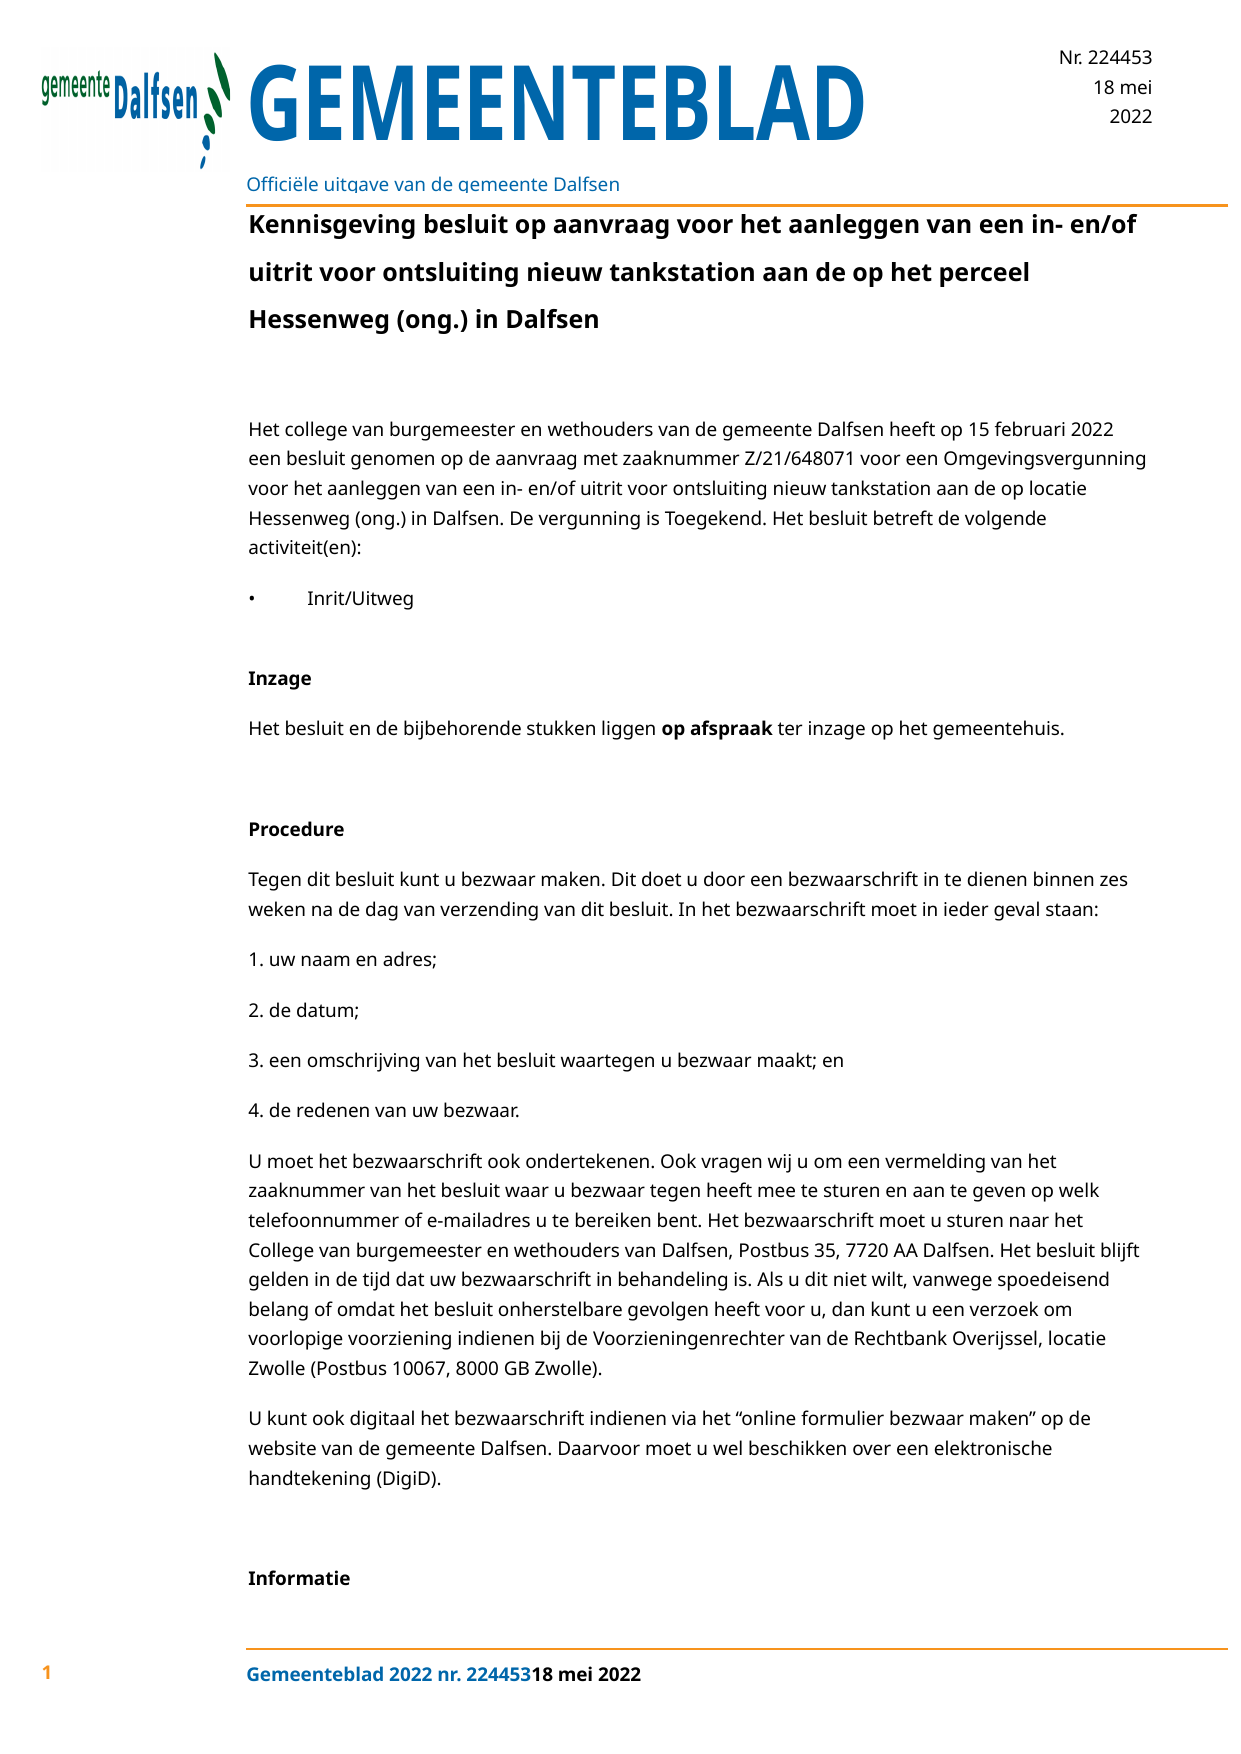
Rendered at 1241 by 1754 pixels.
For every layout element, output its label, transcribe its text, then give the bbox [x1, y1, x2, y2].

text 3. een omschrijving van het besluit waartegen u bezwaar maakt; en [248, 1047, 1152, 1073]
text Inzage [248, 665, 1152, 690]
picture [41, 47, 231, 172]
text U moet het bezwaarschrift ook ondertekenen. Ook vragen wij u om een vermelding van het zaaknummer van het besluit waar u bezwaar tegen heeft mee te sturen en aan te geven op welk telefoonnummer of e-mailadres u te bereiken bent. Het bezwaarschrift moet u sturen naar het College van burgemeester en wethouders van Dalfsen, Postbus 35, 7720 AA Dalfsen. Het besluit blijft gelden in de tijd dat uw bezwaarschrift in behandeling is. Als u dit niet wilt, vanwege spoedeisend belang of omdat het besluit onherstelbare gevolgen heeft voor u, dan kunt u een verzoek om voorlopige voorziening indienen bij de Voorzieningenrechter van de Rechtbank Overijssel, locatie Zwolle (Postbus 10067, 8000 GB Zwolle). [248, 1148, 1152, 1381]
text Tegen dit besluit kunt u bezwaar maken. Dit doet u door een bezwaarschrift in te dienen binnen zes weken na de dag van verzending van dit besluit. In het bezwaarschrift moet in ieder geval staan: [248, 866, 1152, 922]
list Inrit/Uitweg [248, 585, 1152, 610]
text 4. de redenen van uw bezwaar. [248, 1098, 1152, 1123]
text Het besluit en de bijbehorende stukken liggen op afspraak ter inzage op het gemeentehuis. [248, 715, 1152, 741]
text Het college van burgemeester en wethouders van de gemeente Dalfsen heeft op 15 februari 2022 een besluit genomen op de aanvraag met zaaknummer Z/21/648071 voor een Omgevingsvergunning voor het aanleggen van een in- en/of uitrit voor ontsluiting nieuw tankstation aan de op locatie Hessenweg (ong.) in Dalfsen. De vergunning is Toegekend. Het besluit betreft de volgende activiteit(en): [248, 416, 1152, 560]
text U kunt ook digitaal het bezwaarschrift indienen via het “online formulier bezwaar maken” op de website van de gemeente Dalfsen. Daarvoor moet u wel beschikken over een elektronische handtekening (DigiD). [248, 1406, 1152, 1490]
text Kennisgeving besluit op aanvraag voor het aanleggen van een in- en/of uitrit voor ontsluiting nieuw tankstation aan de op het perceel Hessenweg (ong.) in Dalfsen [248, 207, 1152, 336]
text Procedure [248, 816, 1152, 842]
text Informatie [248, 1566, 1152, 1591]
text 1. uw naam en adres; [248, 946, 1152, 972]
text 2. de datum; [248, 997, 1152, 1022]
